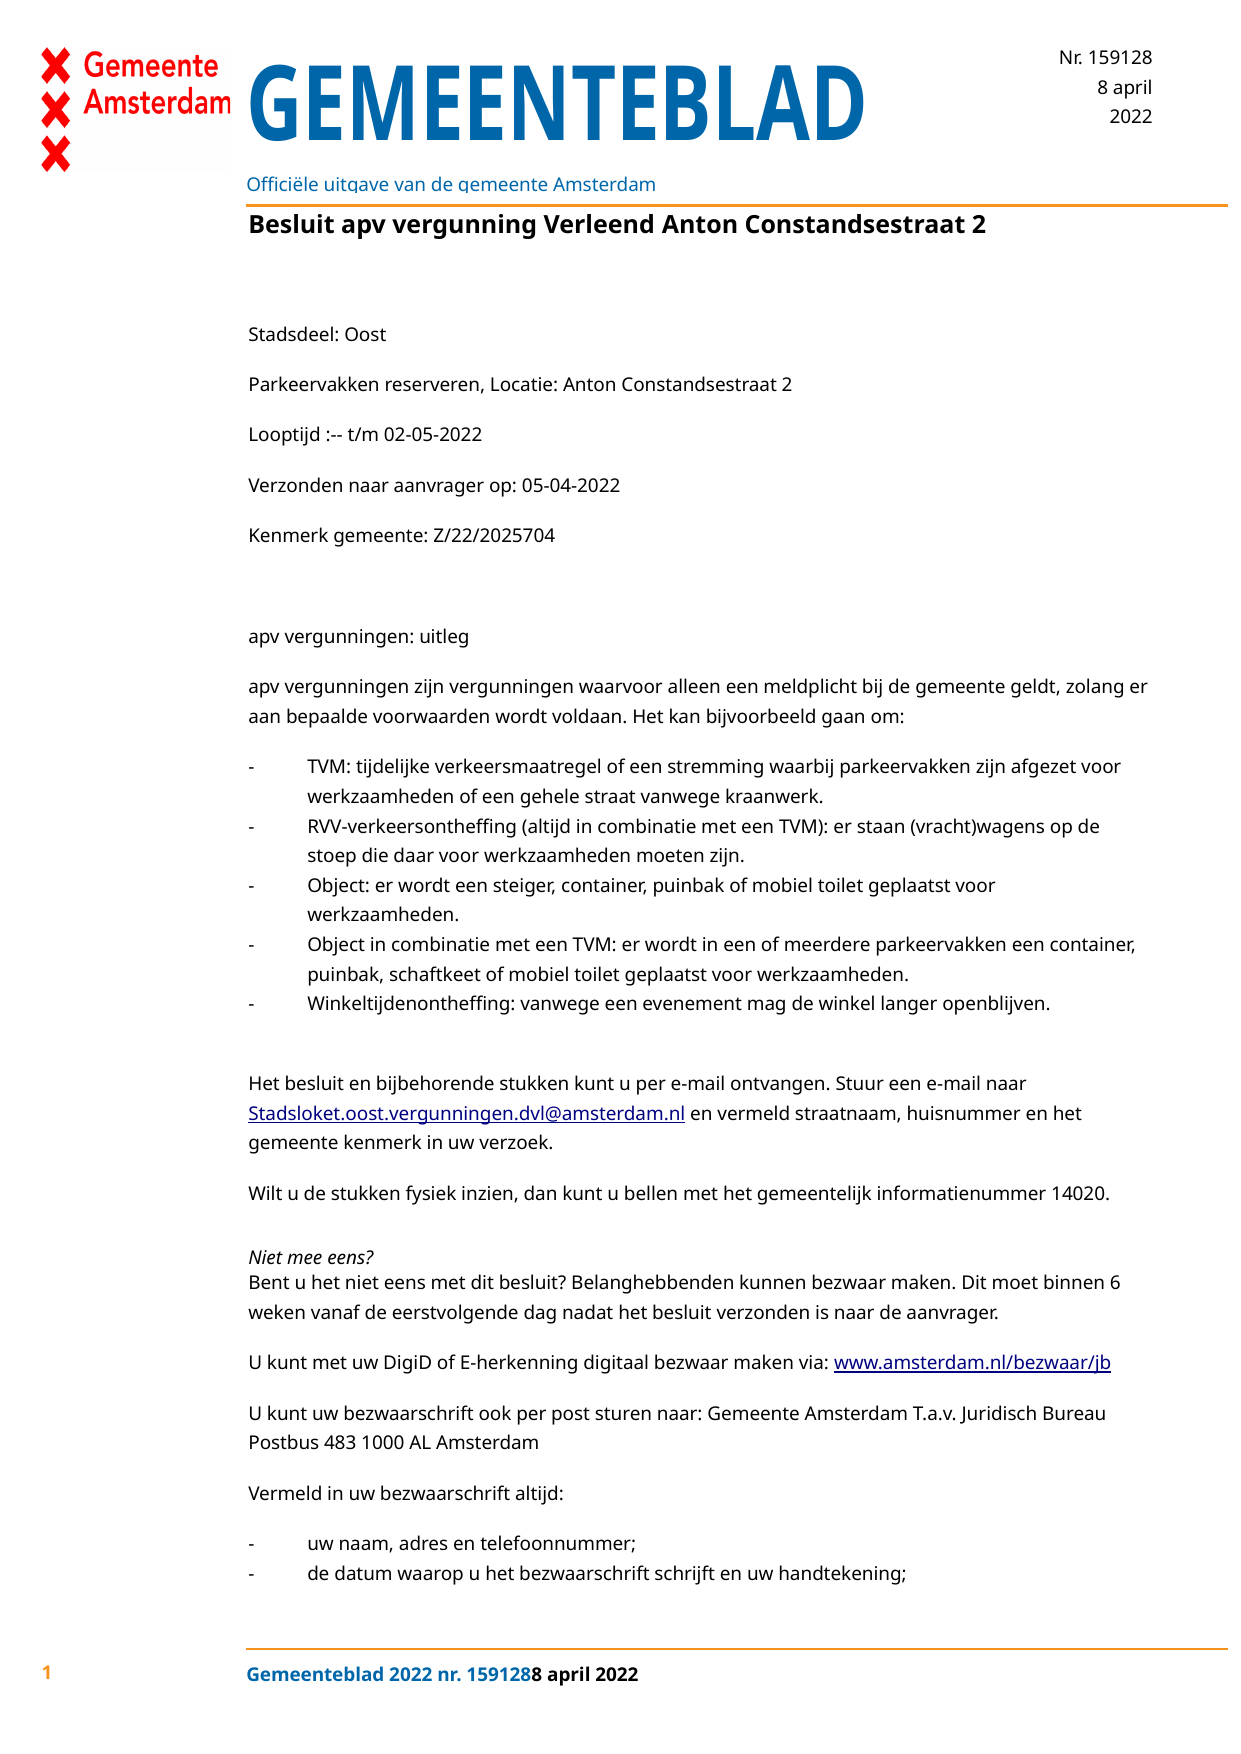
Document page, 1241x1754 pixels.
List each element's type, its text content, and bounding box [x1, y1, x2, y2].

text Stadsdeel: Oost [248, 321, 1152, 346]
list uw naam, adres en telefoonnummer; [248, 1530, 1152, 1556]
list Object: er wordt een steiger, container, puinbak of mobiel toilet geplaatst voor werkzaamheden. [248, 872, 1152, 927]
text U kunt met uw DigiD of E-herkenning digitaal bezwaar maken via: www.amsterdam.nl/bezwaar/jb [248, 1349, 1152, 1375]
list TVM: tijdelijke verkeersmaatregel of een stremming waarbij parkeervakken zijn afgezet voor werkzaamheden of een gehele straat vanwege kraanwerk. [248, 754, 1152, 809]
list Object in combinatie met een TVM: er wordt in een of meerdere parkeervakken een container, puinbak, schaftkeet of mobiel toilet geplaatst voor werkzaamheden. [248, 931, 1152, 986]
text Wilt u de stukken fysiek inzien, dan kunt u bellen met het gemeentelijk informatienummer 14020. [248, 1180, 1152, 1206]
text Niet mee eens? [248, 1244, 1152, 1269]
text Het besluit en bijbehorende stukken kunt u per e-mail ontvangen. Stuur een e-mail naar Stadsloket.oost.vergunningen.dvl@amsterdam.nl en vermeld straatnaam, huisnummer en het gemeente kenmerk in uw verzoek. [248, 1070, 1152, 1155]
list Winkeltijdenontheffing: vanwege een evenement mag de winkel langer openblijven. [248, 990, 1152, 1016]
text Kenmerk gemeente: Z/22/2025704 [248, 522, 1152, 548]
text Verzonden naar aanvrager op: 05-04-2022 [248, 472, 1152, 498]
text Bent u het niet eens met dit besluit? Belanghebbenden kunnen bezwaar maken. Dit moet binnen 6 weken vanaf de eerstvolgende dag nadat het besluit verzonden is naar de aanvrager. [248, 1269, 1152, 1325]
text Vermeld in uw bezwaarschrift altijd: [248, 1480, 1152, 1506]
list RVV-verkeersontheffing (altijd in combinatie met een TVM): er staan (vracht)wagens op de stoep die daar voor werkzaamheden moeten zijn. [248, 813, 1152, 868]
text apv vergunningen: uitleg [248, 623, 1152, 649]
text apv vergunningen zijn vergunningen waarvoor alleen een meldplicht bij de gemeente geldt, zolang er aan bepaalde voorwaarden wordt voldaan. Het kan bijvoorbeeld gaan om: [248, 674, 1152, 729]
text Besluit apv vergunning Verleend Anton Constandsestraat 2 [248, 207, 1152, 241]
text U kunt uw bezwaarschrift ook per post sturen naar: Gemeente Amsterdam T.a.v. Juridisch Bureau Postbus 483 1000 AL Amsterdam [248, 1400, 1152, 1455]
text Parkeervakken reserveren, Locatie: Anton Constandsestraat 2 [248, 371, 1152, 397]
text Looptijd :-- t/m 02-05-2022 [248, 422, 1152, 447]
picture [41, 47, 231, 172]
list de datum waarop u het bezwaarschrift schrijft en uw handtekening; [248, 1560, 1152, 1586]
